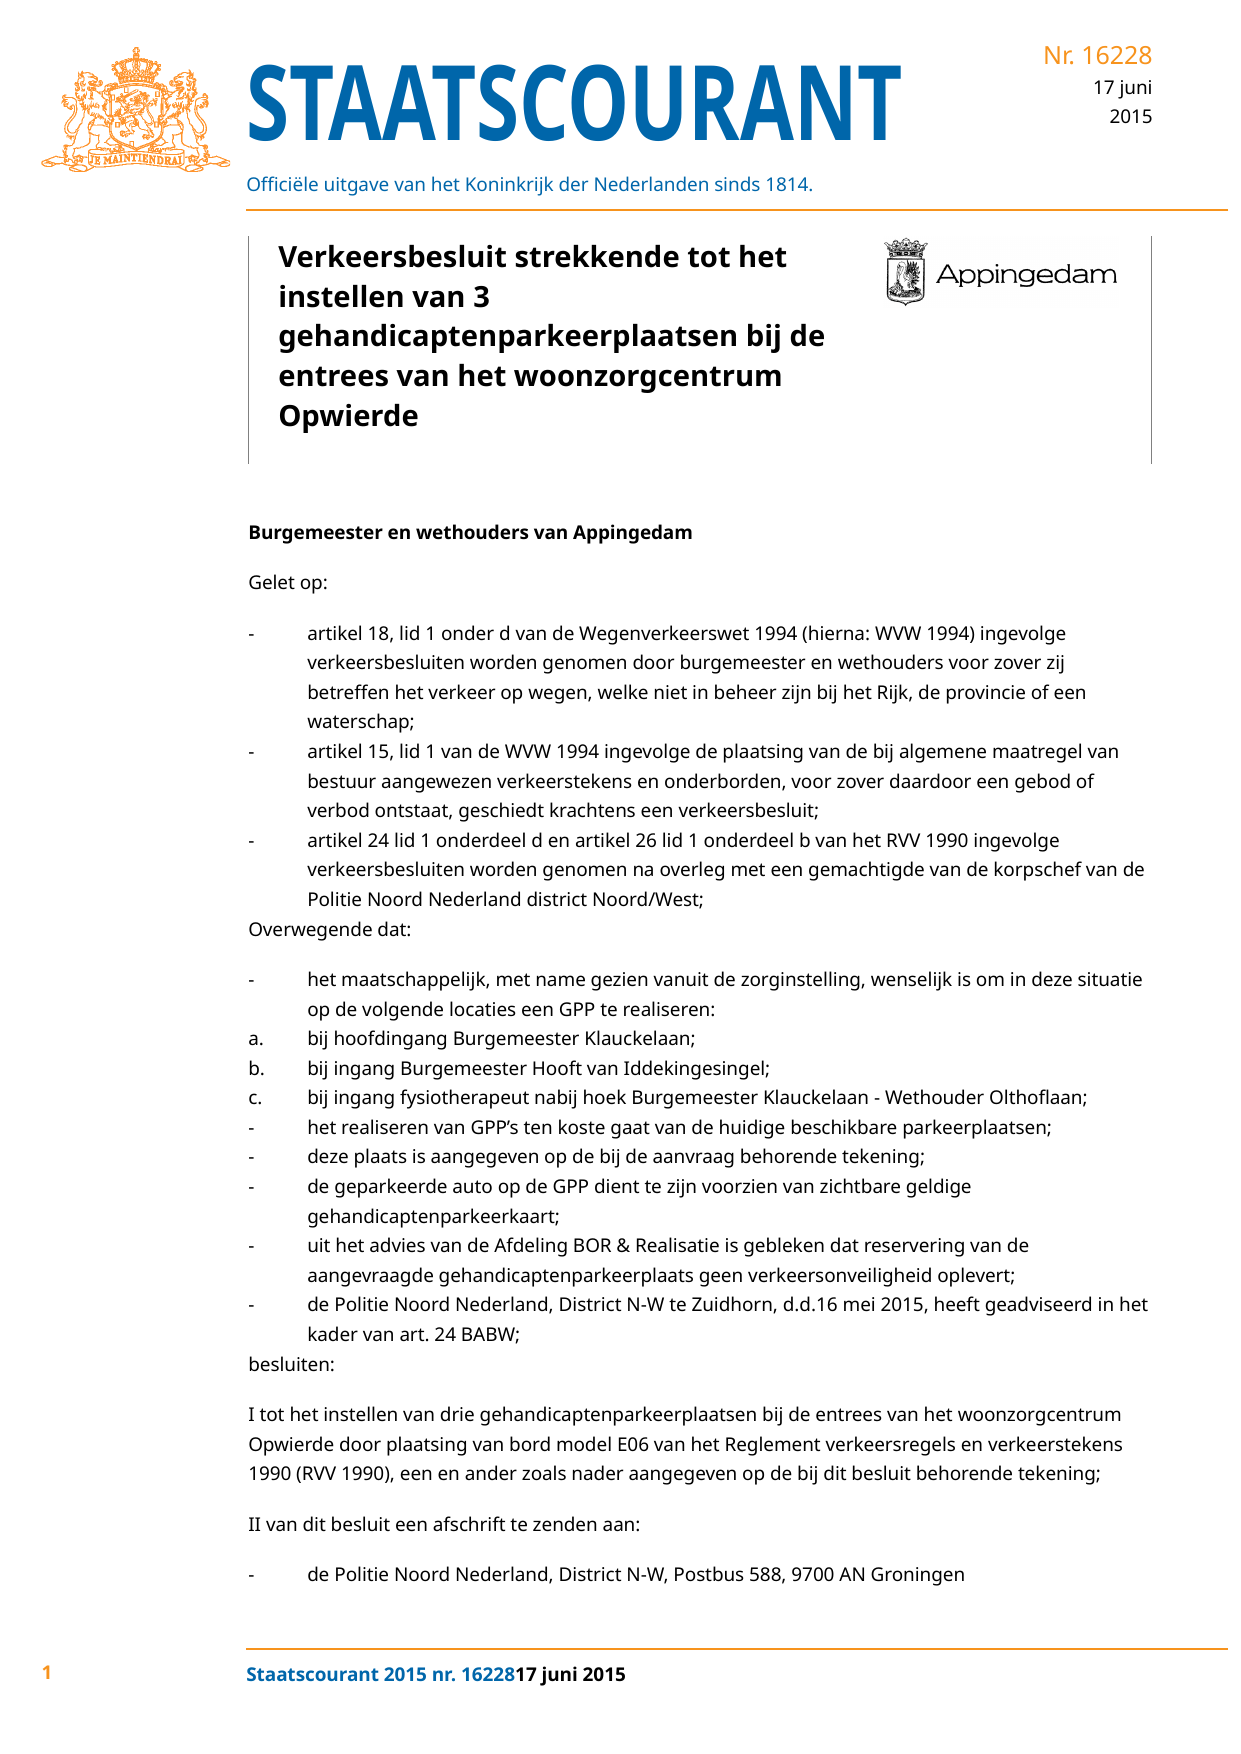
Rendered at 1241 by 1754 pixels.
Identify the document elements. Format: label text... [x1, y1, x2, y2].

list de geparkeerde auto op de GPP dient te zijn voorzien van zichtbare geldige gehandicaptenparkeerkaart; [248, 1173, 1152, 1228]
text I tot het instellen van drie gehandicaptenparkeerplaatsen bij de entrees van het woonzorgcentrum Opwierde door plaatsing van bord model E06 van het Reglement verkeersregels en verkeerstekens 1990 (RVV 1990), een en ander zoals nader aangegeven op de bij dit besluit behorende tekening; [248, 1401, 1152, 1486]
picture [41, 47, 231, 172]
list het maatschappelijk, met name gezien vanuit de zorginstelling, wenselijk is om in deze situatie op de volgende locaties een GPP te realiseren: [248, 966, 1152, 1021]
list bij ingang fysiotherapeut nabij hoek Burgemeester Klauckelaan - Wethouder Olthoflaan; [248, 1084, 1152, 1110]
list uit het advies van de Afdeling BOR & Realisatie is gebleken dat reservering van de aangevraagde gehandicaptenparkeerplaats geen verkeersonveiligheid oplevert; [248, 1232, 1152, 1288]
text II van dit besluit een afschrift te zenden aan: [248, 1511, 1152, 1536]
text Burgemeester en wethouders van Appingedam [248, 519, 1152, 545]
list de Politie Noord Nederland, District N-W te Zuidhorn, d.d.16 mei 2015, heeft geadviseerd in het kader van art. 24 BABW; [248, 1292, 1152, 1347]
list artikel 24 lid 1 onderdeel d en artikel 26 lid 1 onderdeel b van het RVV 1990 ingevolge verkeersbesluiten worden genomen na overleg met een gemachtigde van de korpschef van de Politie Noord Nederland district Noord/West; [248, 827, 1152, 912]
table_header Verkeersbesluit strekkende tot het instellen van 3 gehandicaptenparkeerplaatsen bij de entrees van het woonzorgcentrum Opwierde [249, 236, 850, 464]
table_header [850, 236, 1151, 464]
list het realiseren van GPP’s ten koste gaat van de huidige beschikbare parkeerplaatsen; [248, 1114, 1152, 1140]
list artikel 18, lid 1 onder d van de Wegenverkeerswet 1994 (hierna: WVW 1994) ingevolge verkeersbesluiten worden genomen door burgemeester en wethouders voor zover zij betreffen het verkeer op wegen, welke niet in beheer zijn bij het Rijk, de provincie of een waterschap; [248, 620, 1152, 734]
text Gelet op: [248, 569, 1152, 595]
list de Politie Noord Nederland, District N-W, Postbus 588, 9700 AN Groningen [248, 1561, 1152, 1587]
text Overwegende dat: [248, 916, 1152, 941]
text besluiten: [248, 1351, 1152, 1376]
list deze plaats is aangegeven op de bij de aanvraag behorende tekening; [248, 1144, 1152, 1169]
list bij ingang Burgemeester Hooft van Iddekingesingel; [248, 1055, 1152, 1081]
list bij hoofdingang Burgemeester Klauckelaan; [248, 1025, 1152, 1051]
list artikel 15, lid 1 van de WVW 1994 ingevolge de plaatsing van de bij algemene maatregel van bestuur aangewezen verkeerstekens en onderborden, voor zover daardoor een gebod of verbod ontstaat, geschiedt krachtens een verkeersbesluit; [248, 738, 1152, 823]
picture [882, 236, 1119, 308]
